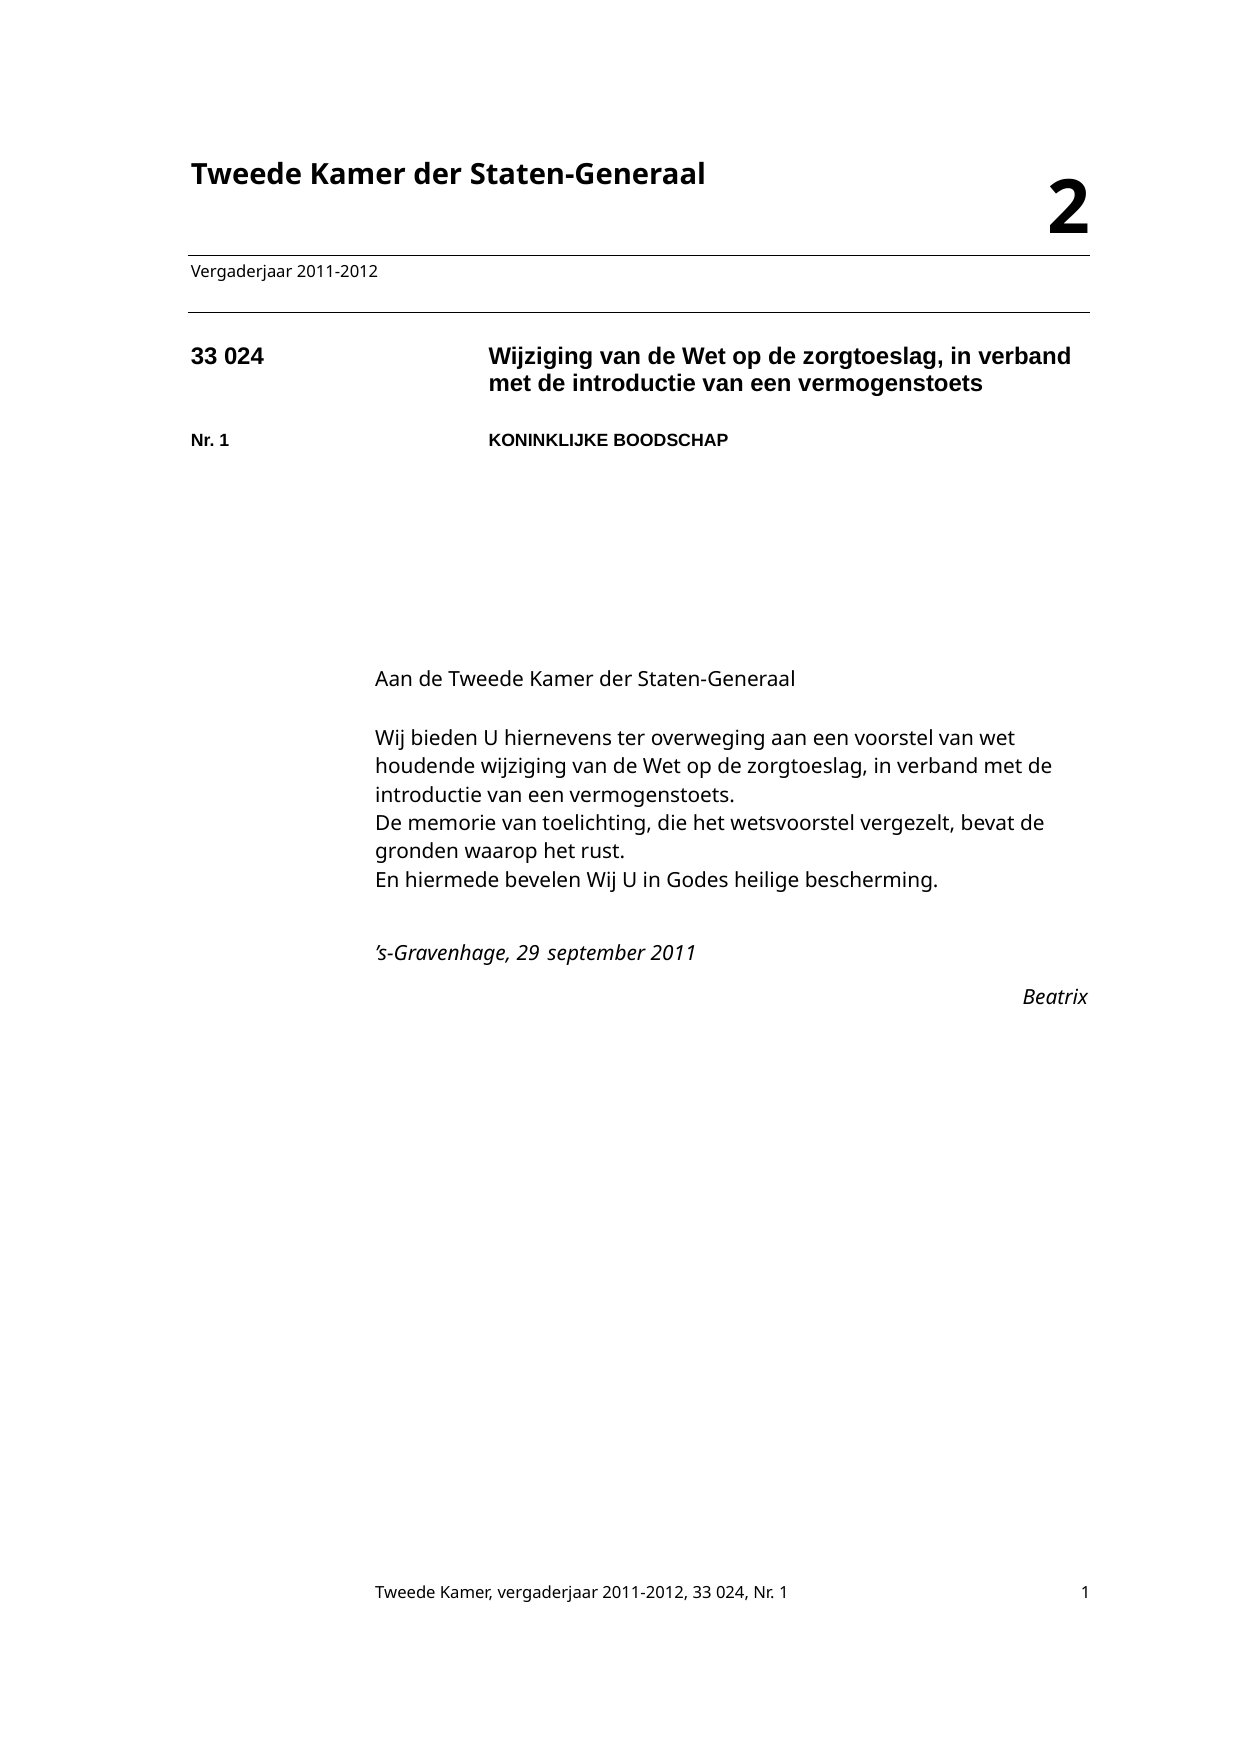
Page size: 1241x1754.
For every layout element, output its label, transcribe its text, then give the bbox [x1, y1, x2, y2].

text Beatrix [375, 982, 1090, 1010]
text De memorie van toelichting, die het wetsvoorstel vergezelt, bevat de gronden waarop het rust. [375, 808, 1090, 865]
text Wij bieden U hiernevens ter overweging aan een voorstel van wet houdende wijziging van de Wet op de zorgtoeslag, in verband met de introductie van een vermogenstoets. [375, 723, 1090, 808]
table_cell [485, 313, 1090, 339]
table_cell Vergaderjaar 2011-2012 [188, 256, 485, 312]
table_header 2 [910, 150, 1090, 255]
table_cell [485, 256, 1090, 312]
text En hiermede bevelen Wij U in Godes heilige bescherming. [375, 865, 1090, 893]
table_cell KONINKLIJKE BOODSCHAP [485, 427, 1090, 546]
table_cell 33 024 [188, 339, 485, 427]
text ’s-Gravenhage, 29 september 2011 [375, 938, 1090, 967]
table_header Tweede Kamer der Staten-Generaal [188, 150, 909, 255]
table_cell Wijziging van de Wet op de zorgtoeslag, in verband met de introductie van een vermogenstoets [485, 339, 1090, 427]
table_cell Nr. 1 [188, 427, 485, 546]
text Aan de Tweede Kamer der Staten-Generaal [375, 664, 1090, 693]
table_cell [188, 313, 485, 339]
